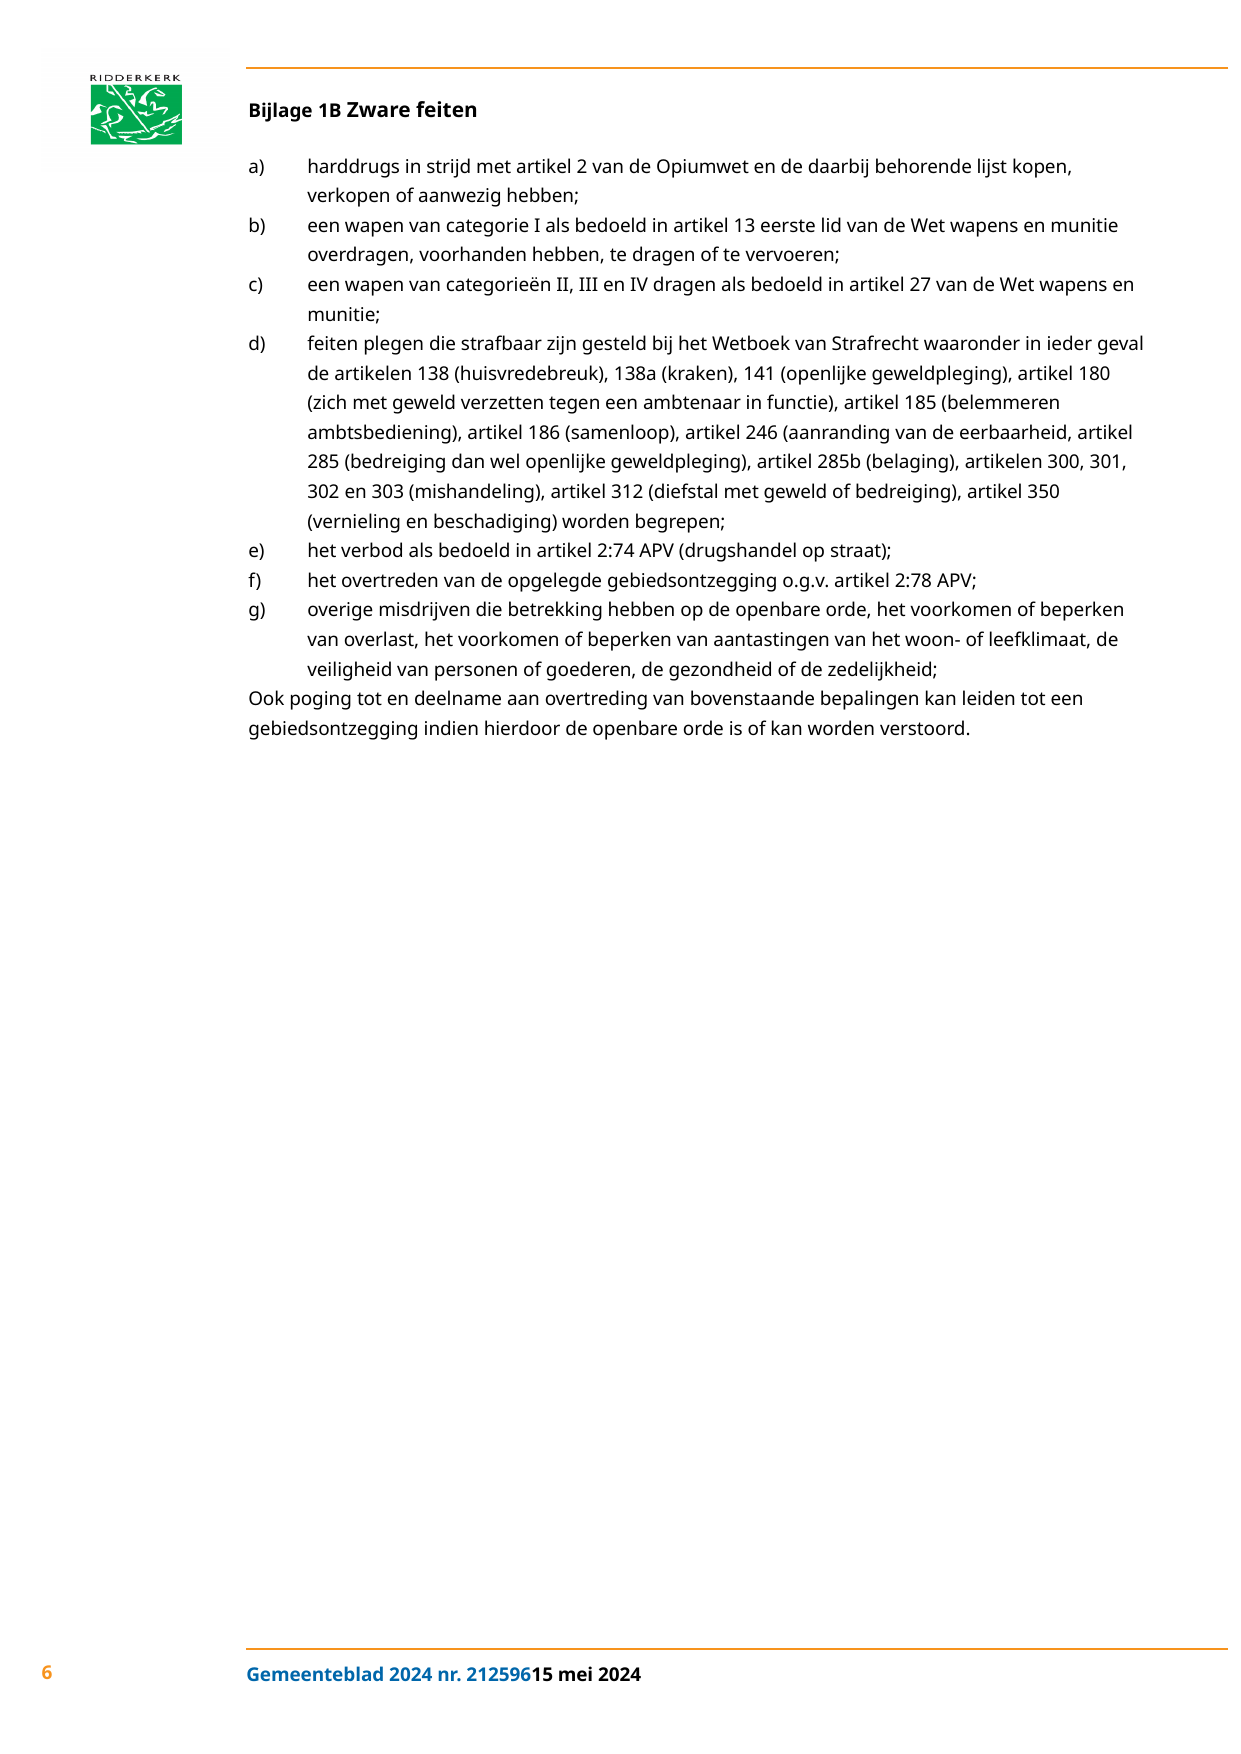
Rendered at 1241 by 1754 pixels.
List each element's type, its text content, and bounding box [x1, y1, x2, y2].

list overige misdrijven die betrekking hebben op de openbare orde, het voorkomen of beperken van overlast, het voorkomen of beperken van aantastingen van het woon- of leefklimaat, de veiligheid van personen of goederen, de gezondheid of de zedelijkheid; [248, 597, 1152, 682]
list het overtreden van de opgelegde gebiedsontzegging o.g.v. artikel 2:78 APV; [248, 567, 1152, 593]
text Bijlage 1B Zware feiten [248, 95, 1152, 123]
list het verbod als bedoeld in artikel 2:74 APV (drugshandel op straat); [248, 537, 1152, 563]
picture [41, 47, 231, 172]
text Ook poging tot en deelname aan overtreding van bovenstaande bepalingen kan leiden tot een gebiedsontzegging indien hierdoor de openbare orde is of kan worden verstoord. [248, 685, 1152, 741]
list harddrugs in strijd met artikel 2 van de Opiumwet en de daarbij behorende lijst kopen, verkopen of aanwezig hebben; [248, 153, 1152, 208]
list feiten plegen die strafbaar zijn gesteld bij het Wetboek van Strafrecht waaronder in ieder geval de artikelen 138 (huisvredebreuk), 138a (kraken), 141 (openlijke geweldpleging), artikel 180 (zich met geweld verzetten tegen een ambtenaar in functie), artikel 185 (belemmeren ambtsbediening), artikel 186 (samenloop), artikel 246 (aanranding van de eerbaarheid, artikel 285 (bedreiging dan wel openlijke geweldpleging), artikel 285b (belaging), artikelen 300, 301, 302 en 303 (mishandeling), artikel 312 (diefstal met geweld of bedreiging), artikel 350 (vernieling en beschadiging) worden begrepen; [248, 330, 1152, 534]
list een wapen van categorieën II, III en IV dragen als bedoeld in artikel 27 van de Wet wapens en munitie; [248, 271, 1152, 327]
list een wapen van categorie I als bedoeld in artikel 13 eerste lid van de Wet wapens en munitie overdragen, voorhanden hebben, te dragen of te vervoeren; [248, 212, 1152, 267]
